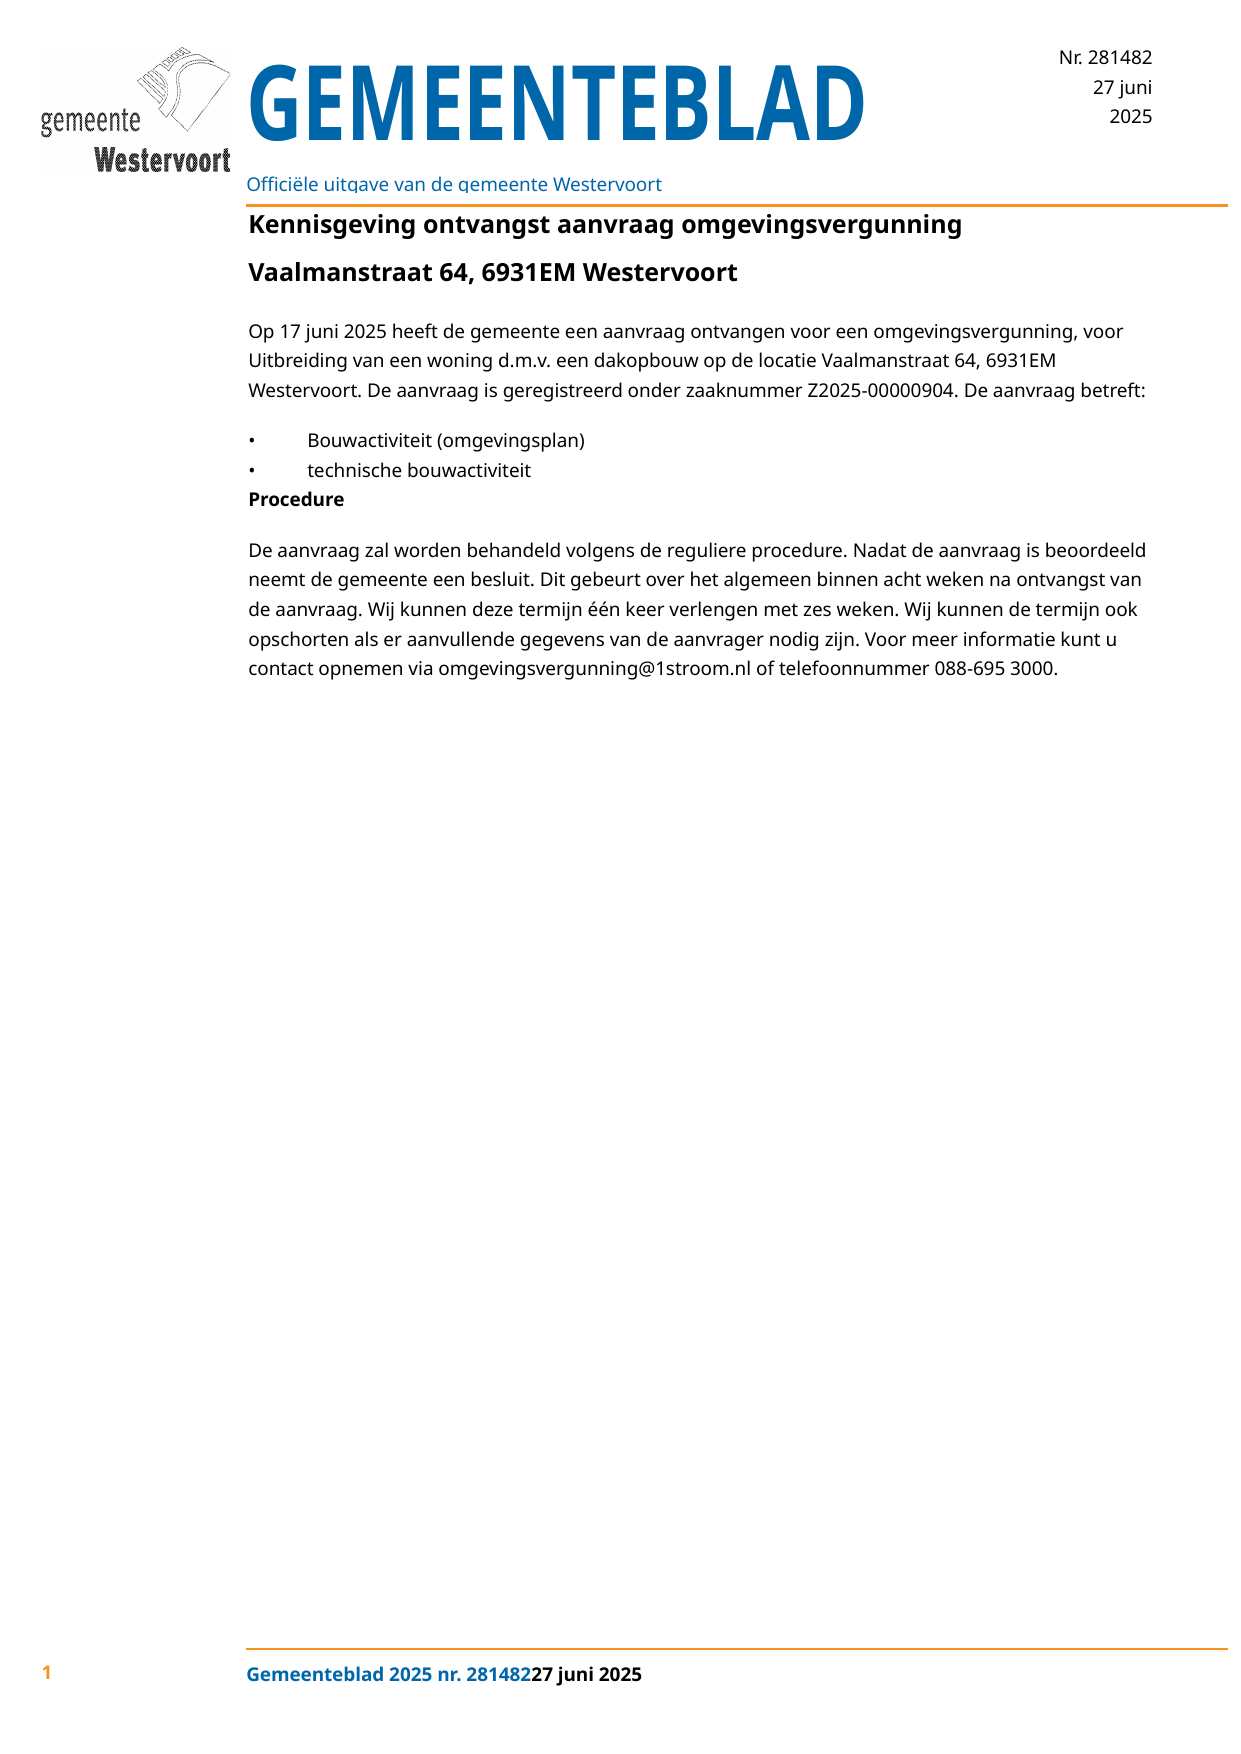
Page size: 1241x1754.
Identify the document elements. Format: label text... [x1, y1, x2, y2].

list Bouwactiviteit (omgevingsplan) [248, 427, 1152, 453]
text Procedure [248, 487, 1152, 512]
text Kennisgeving ontvangst aanvraag omgevingsvergunning Vaalmanstraat 64, 6931EM Westervoort [248, 207, 1152, 288]
list technische bouwactiviteit [248, 457, 1152, 483]
text De aanvraag zal worden behandeld volgens de reguliere procedure. Nadat de aanvraag is beoordeeld neemt de gemeente een besluit. Dit gebeurt over het algemeen binnen acht weken na ontvangst van de aanvraag. Wij kunnen deze termijn één keer verlengen met zes weken. Wij kunnen de termijn ook opschorten als er aanvullende gegevens van de aanvrager nodig zijn. Voor meer informatie kunt u contact opnemen via omgevingsvergunning@1stroom.nl of telefoonnummer 088-695 3000. [248, 537, 1152, 681]
text Op 17 juni 2025 heeft de gemeente een aanvraag ontvangen voor een omgevingsvergunning, voor Uitbreiding van een woning d.m.v. een dakopbouw op de locatie Vaalmanstraat 64, 6931EM Westervoort. De aanvraag is geregistreerd onder zaaknummer Z2025-00000904. De aanvraag betreft: [248, 318, 1152, 403]
picture [41, 47, 231, 172]
